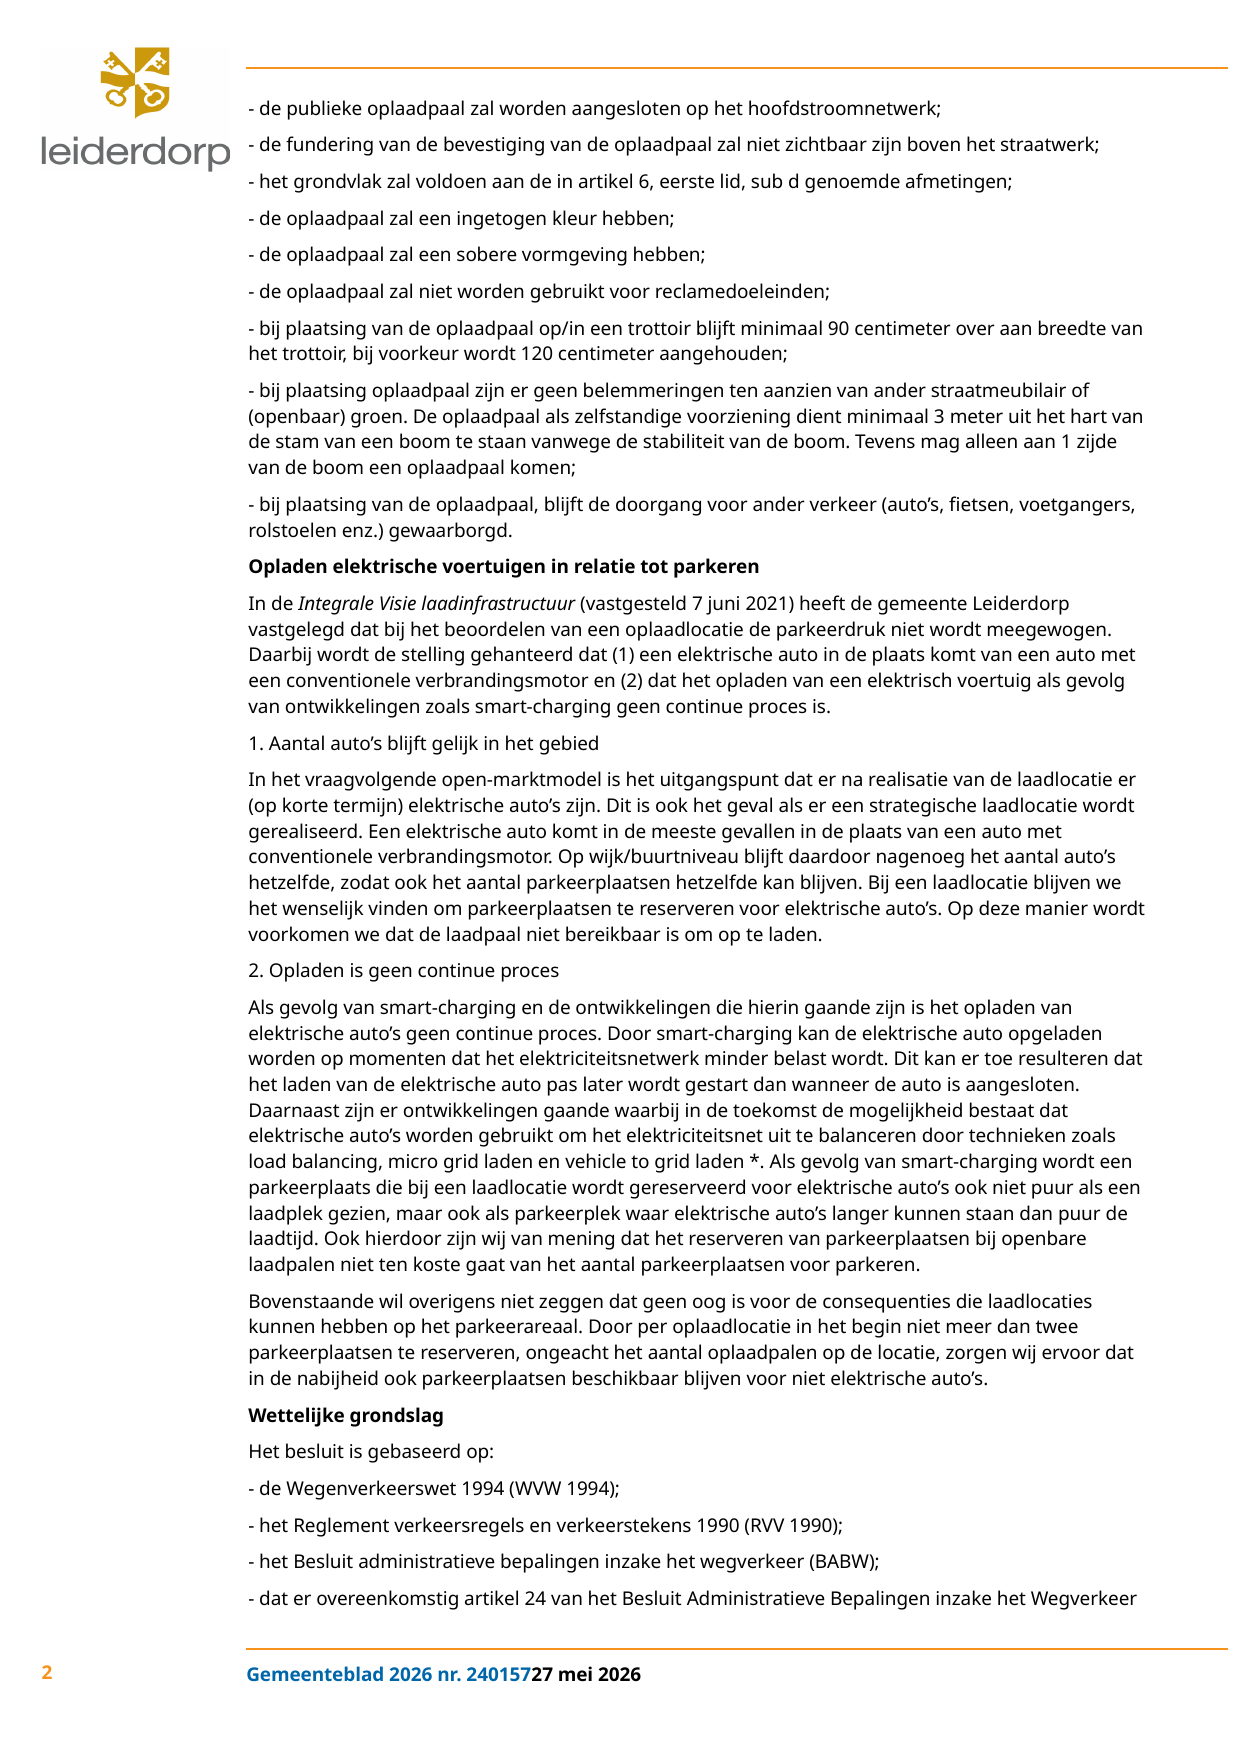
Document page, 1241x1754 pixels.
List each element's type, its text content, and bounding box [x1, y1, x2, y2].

text - de oplaadpaal zal niet worden gebruikt voor reclamedoeleinden; [248, 278, 1152, 304]
text Bovenstaande wil overigens niet zeggen dat geen oog is voor de consequenties die laadlocaties kunnen hebben op het parkeerareaal. Door per oplaadlocatie in het begin niet meer dan twee parkeerplaatsen te reserveren, ongeacht het aantal oplaadpalen op de locatie, zorgen wij ervoor dat in de nabijheid ook parkeerplaatsen beschikbaar blijven voor niet elektrische auto’s. [248, 1288, 1152, 1391]
picture [41, 47, 231, 172]
text - bij plaatsing van de oplaadpaal op/in een trottoir blijft minimaal 90 centimeter over aan breedte van het trottoir, bij voorkeur wordt 120 centimeter aangehouden; [248, 315, 1152, 366]
text - de fundering van de bevestiging van de oplaadpaal zal niet zichtbaar zijn boven het straatwerk; [248, 131, 1152, 157]
text In het vraagvolgende open-marktmodel is het uitgangspunt dat er na realisatie van de laadlocatie er (op korte termijn) elektrische auto’s zijn. Dit is ook het geval als er een strategische laadlocatie wordt gerealiseerd. Een elektrische auto komt in de meeste gevallen in de plaats van een auto met conventionele verbrandingsmotor. Op wijk/buurtniveau blijft daardoor nagenoeg het aantal auto’s hetzelfde, zodat ook het aantal parkeerplaatsen hetzelfde kan blijven. Bij een laadlocatie blijven we het wenselijk vinden om parkeerplaatsen te reserveren voor elektrische auto’s. Op deze manier wordt voorkomen we dat de laadpaal niet bereikbaar is om op te laden. [248, 766, 1152, 946]
text - dat er overeenkomstig artikel 24 van het Besluit Administratieve Bepalingen inzake het Wegverkeer [248, 1585, 1152, 1611]
text Het besluit is gebaseerd op: [248, 1438, 1152, 1464]
text 2. Opladen is geen continue proces [248, 957, 1152, 983]
text - de oplaadpaal zal een ingetogen kleur hebben; [248, 205, 1152, 231]
text - het grondvlak zal voldoen aan de in artikel 6, eerste lid, sub d genoemde afmetingen; [248, 168, 1152, 194]
text - de publieke oplaadpaal zal worden aangesloten op het hoofdstroomnetwerk; [248, 95, 1152, 121]
text Als gevolg van smart-charging en de ontwikkelingen die hierin gaande zijn is het opladen van elektrische auto’s geen continue proces. Door smart-charging kan de elektrische auto opgeladen worden op momenten dat het elektriciteitsnetwerk minder belast wordt. Dit kan er toe resulteren dat het laden van de elektrische auto pas later wordt gestart dan wanneer de auto is aangesloten. Daarnaast zijn er ontwikkelingen gaande waarbij in de toekomst de mogelijkheid bestaat dat elektrische auto’s worden gebruikt om het elektriciteitsnet uit te balanceren door technieken zoals load balancing, micro grid laden en vehicle to grid laden *. Als gevolg van smart-charging wordt een parkeerplaats die bij een laadlocatie wordt gereserveerd voor elektrische auto’s ook niet puur als een laadplek gezien, maar ook als parkeerplek waar elektrische auto’s langer kunnen staan dan puur de laadtijd. Ook hierdoor zijn wij van mening dat het reserveren van parkeerplaatsen bij openbare laadpalen niet ten koste gaat van het aantal parkeerplaatsen voor parkeren. [248, 994, 1152, 1277]
text 1. Aantal auto’s blijft gelijk in het gebied [248, 730, 1152, 755]
text - bij plaatsing oplaadpaal zijn er geen belemmeringen ten aanzien van ander straatmeubilair of (openbaar) groen. De oplaadpaal als zelfstandige voorziening dient minimaal 3 meter uit het hart van de stam van een boom te staan vanwege de stabiliteit van de boom. Tevens mag alleen aan 1 zijde van de boom een oplaadpaal komen; [248, 377, 1152, 480]
text - bij plaatsing van de oplaadpaal, blijft de doorgang voor ander verkeer (auto’s, fietsen, voetgangers, rolstoelen enz.) gewaarborgd. [248, 491, 1152, 542]
text - de oplaadpaal zal een sobere vormgeving hebben; [248, 241, 1152, 267]
text - het Besluit administratieve bepalingen inzake het wegverkeer (BABW); [248, 1548, 1152, 1574]
text In de Integrale Visie laadinfrastructuur (vastgesteld 7 juni 2021) heeft de gemeente Leiderdorp vastgelegd dat bij het beoordelen van een oplaadlocatie de parkeerdruk niet wordt meegewogen. Daarbij wordt de stelling gehanteerd dat (1) een elektrische auto in de plaats komt van een auto met een conventionele verbrandingsmotor en (2) dat het opladen van een elektrisch voertuig als gevolg van ontwikkelingen zoals smart-charging geen continue proces is. [248, 590, 1152, 719]
text - de Wegenverkeerswet 1994 (WVW 1994); [248, 1475, 1152, 1501]
text - het Reglement verkeersregels en verkeerstekens 1990 (RVV 1990); [248, 1512, 1152, 1538]
text Opladen elektrische voertuigen in relatie tot parkeren [248, 553, 1152, 579]
text Wettelijke grondslag [248, 1402, 1152, 1428]
